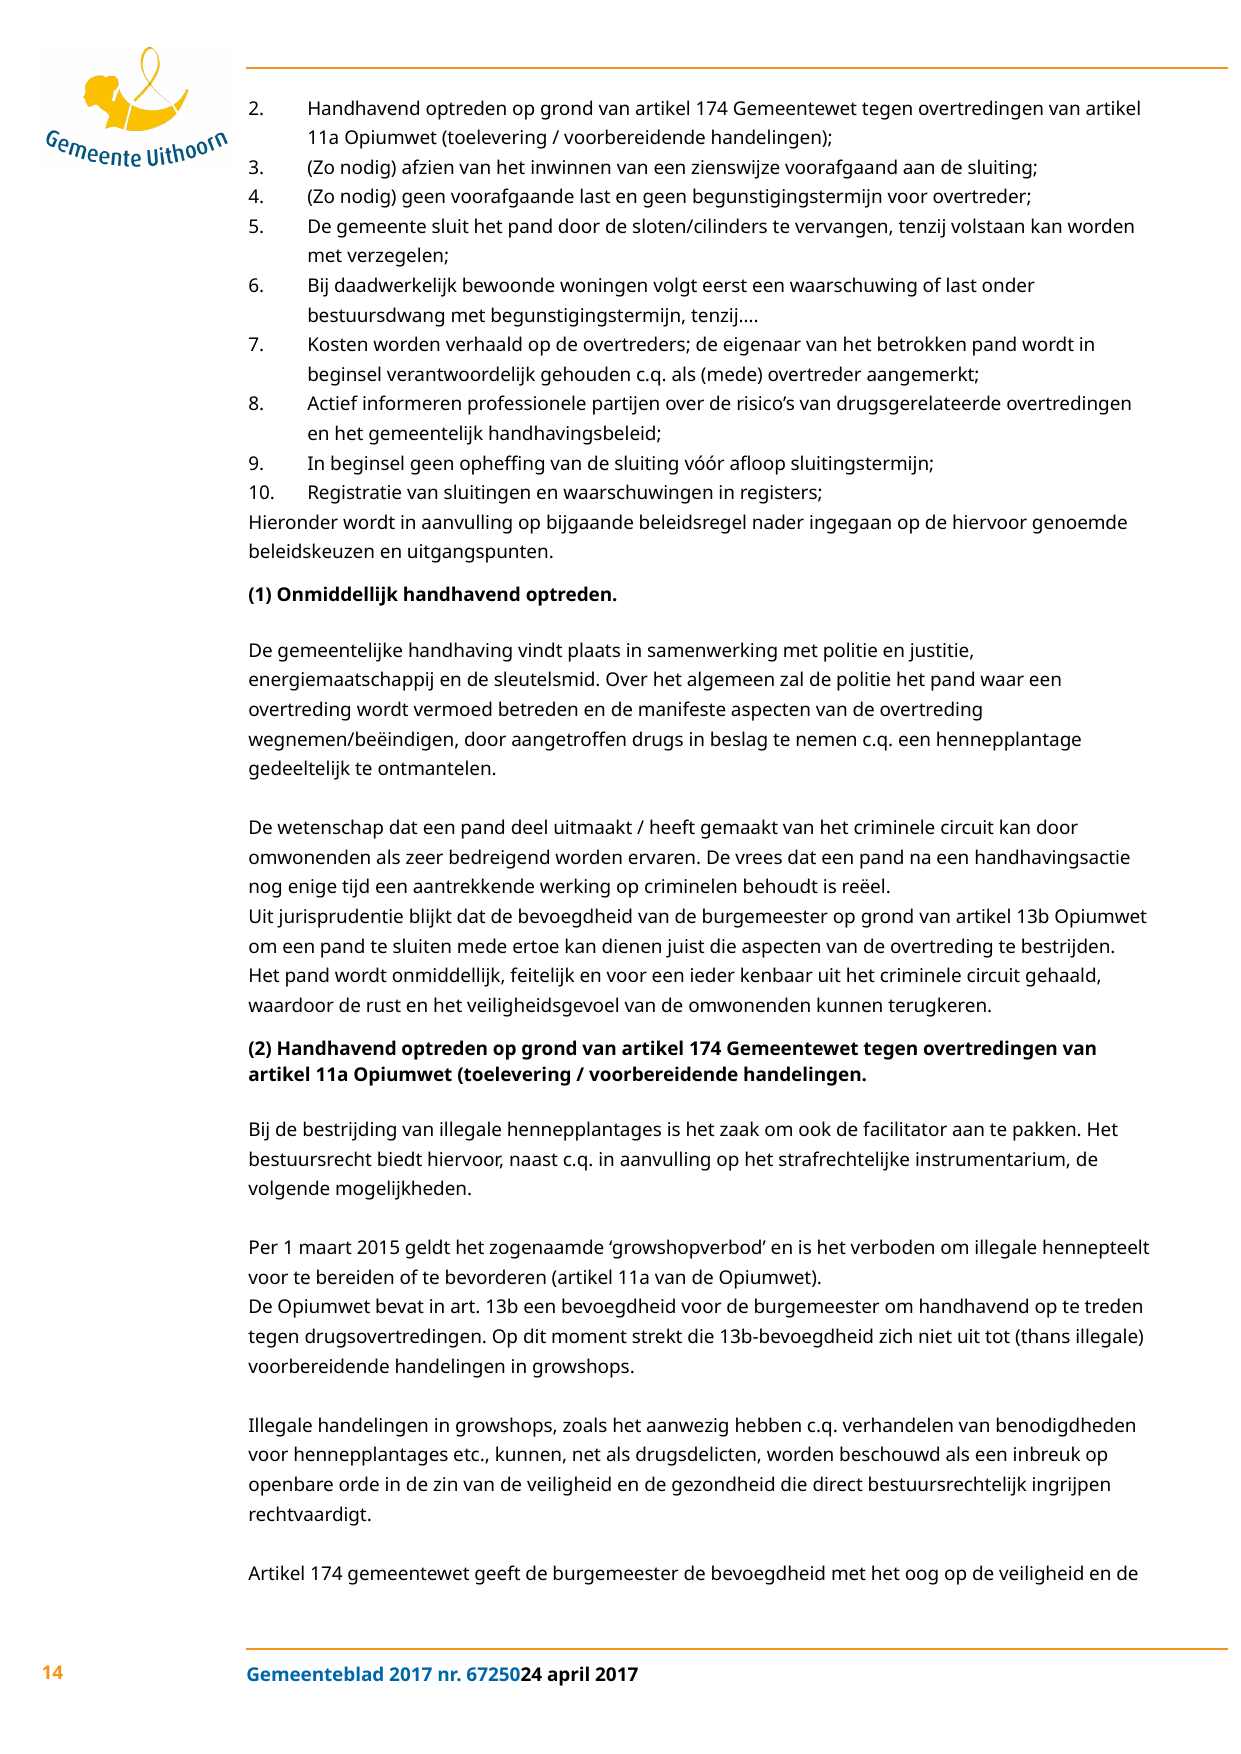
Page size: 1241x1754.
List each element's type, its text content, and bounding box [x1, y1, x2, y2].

text Bij de bestrijding van illegale hennepplantages is het zaak om ook de facilitator aan te pakken. Het bestuursrecht biedt hiervoor, naast c.q. in aanvulling op het strafrechtelijke instrumentarium, de volgende mogelijkheden. [248, 1116, 1152, 1201]
text De gemeentelijke handhaving vindt plaats in samenwerking met politie en justitie, energiemaatschappij en de sleutelsmid. Over het algemeen zal de politie het pand waar een overtreding wordt vermoed betreden en de manifeste aspecten van de overtreding wegnemen/beëindigen, door aangetroffen drugs in beslag te nemen c.q. een hennepplantage gedeeltelijk te ontmantelen. [248, 637, 1152, 781]
list In beginsel geen opheffing van de sluiting vóór afloop sluitingstermijn; [248, 450, 1152, 476]
list Bij daadwerkelijk bewoonde woningen volgt eerst een waarschuwing of last onder bestuursdwang met begunstigingstermijn, tenzij…. [248, 272, 1152, 328]
list (Zo nodig) afzien van het inwinnen van een zienswijze voorafgaand aan de sluiting; [248, 154, 1152, 180]
text Per 1 maart 2015 geldt het zogenaamde ‘growshopverbod’ en is het verboden om illegale hennepteelt voor te bereiden of te bevorderen (artikel 11a van de Opiumwet). [248, 1234, 1152, 1290]
text Uit jurisprudentie blijkt dat de bevoegdheid van de burgemeester op grond van artikel 13b Opiumwet om een pand te sluiten mede ertoe kan dienen juist die aspecten van de overtreding te bestrijden. Het pand wordt onmiddellijk, feitelijk en voor een ieder kenbaar uit het criminele circuit gehaald, waardoor de rust en het veiligheidsgevoel van de omwonenden kunnen terugkeren. [248, 903, 1152, 1018]
list Actief informeren professionele partijen over de risico’s van drugsgerelateerde overtredingen en het gemeentelijk handhavingsbeleid; [248, 391, 1152, 446]
text (2) Handhavend optreden op grond van artikel 174 Gemeentewet tegen overtredingen van artikel 11a Opiumwet (toelevering / voorbereidende handelingen. [248, 1035, 1152, 1087]
text Artikel 174 gemeentewet geeft de burgemeester de bevoegdheid met het oog op de veiligheid en de [248, 1560, 1152, 1586]
text De wetenschap dat een pand deel uitmaakt / heeft gemaakt van het criminele circuit kan door omwonenden als zeer bedreigend worden ervaren. De vrees dat een pand na een handhavingsactie nog enige tijd een aantrekkende werking op criminelen behoudt is reëel. [248, 814, 1152, 899]
text (1) Onmiddellijk handhavend optreden. [248, 582, 1152, 607]
text Hieronder wordt in aanvulling op bijgaande beleidsregel nader ingegaan op de hiervoor genoemde beleidskeuzen en uitgangspunten. [248, 509, 1152, 564]
picture [41, 47, 231, 172]
list Handhavend optreden op grond van artikel 174 Gemeentewet tegen overtredingen van artikel 11a Opiumwet (toelevering / voorbereidende handelingen); [248, 95, 1152, 150]
list Kosten worden verhaald op de overtreders; de eigenaar van het betrokken pand wordt in beginsel verantwoordelijk gehouden c.q. als (mede) overtreder aangemerkt; [248, 331, 1152, 387]
list De gemeente sluit het pand door de sloten/cilinders te vervangen, tenzij volstaan kan worden met verzegelen; [248, 213, 1152, 268]
text De Opiumwet bevat in art. 13b een bevoegdheid voor de burgemeester om handhavend op te treden tegen drugsovertredingen. Op dit moment strekt die 13b-bevoegdheid zich niet uit tot (thans illegale) voorbereidende handelingen in growshops. [248, 1294, 1152, 1378]
list (Zo nodig) geen voorafgaande last en geen begunstigingstermijn voor overtreder; [248, 183, 1152, 209]
list Registratie van sluitingen en waarschuwingen in registers; [248, 479, 1152, 505]
text Illegale handelingen in growshops, zoals het aanwezig hebben c.q. verhandelen van benodigdheden voor hennepplantages etc., kunnen, net als drugsdelicten, worden beschouwd als een inbreuk op openbare orde in de zin van de veiligheid en de gezondheid die direct bestuursrechtelijk ingrijpen rechtvaardigt. [248, 1412, 1152, 1526]
